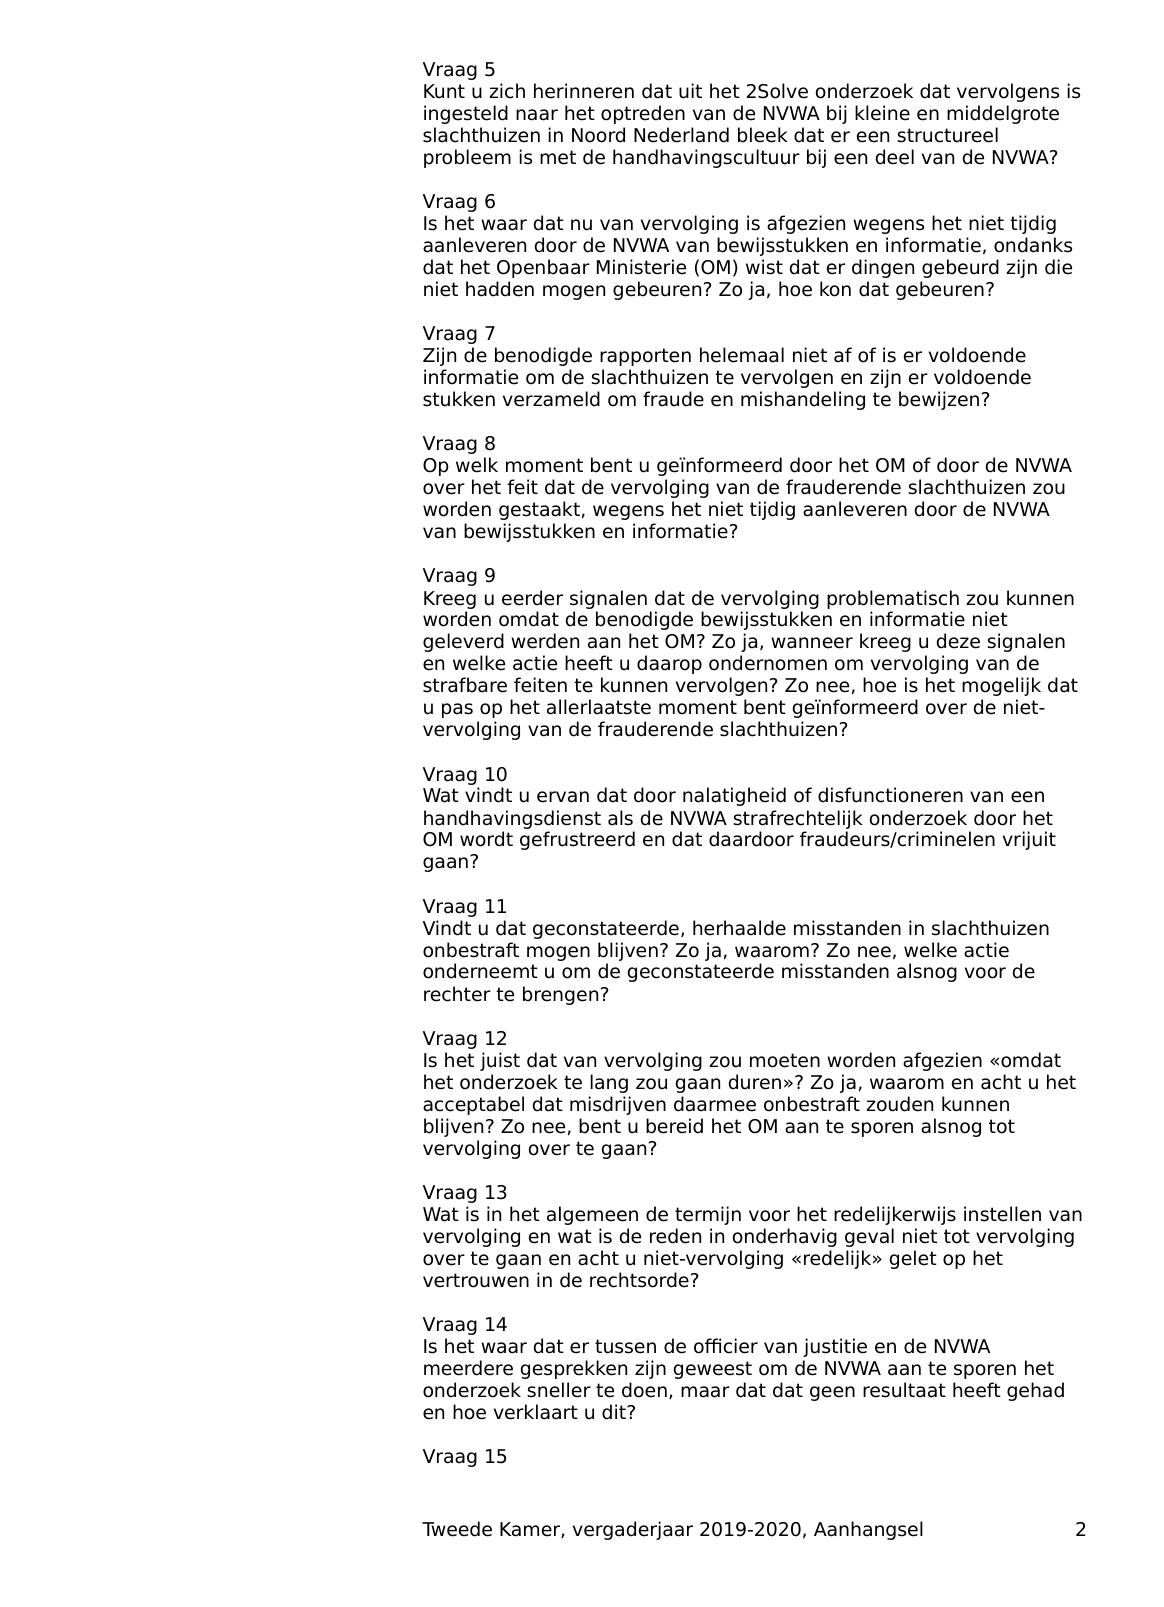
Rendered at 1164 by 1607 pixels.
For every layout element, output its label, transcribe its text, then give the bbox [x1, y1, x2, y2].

text Wat is in het algemeen de termijn voor het redelijkerwijs instellen van vervolging en wat is de reden in onderhavig geval niet tot vervolging over te gaan en acht u niet-vervolging «redelijk» gelet op het vertrouwen in de rechtsorde? [422, 1204, 1087, 1292]
text Vraag 11 [422, 896, 1087, 917]
text Vraag 10 [422, 763, 1087, 785]
text Vraag 14 [422, 1314, 1087, 1336]
text Op welk moment bent u geïnformeerd door het OM of door de NVWA over het feit dat de vervolging van de frauderende slachthuizen zou worden gestaakt, wegens het niet tijdig aanleveren door de NVWA van bewijsstukken en informatie? [422, 455, 1087, 543]
text Vraag 7 [422, 323, 1087, 345]
text Kunt u zich herinneren dat uit het 2Solve onderzoek dat vervolgens is ingesteld naar het optreden van de NVWA bij kleine en middelgrote slachthuizen in Noord Nederland bleek dat er een structureel probleem is met de handhavingscultuur bij een deel van de NVWA? [422, 81, 1087, 169]
text Vindt u dat geconstateerde, herhaalde misstanden in slachthuizen onbestraft mogen blijven? Zo ja, waarom? Zo nee, welke actie onderneemt u om de geconstateerde misstanden alsnog voor de rechter te brengen? [422, 917, 1087, 1005]
text Vraag 12 [422, 1028, 1087, 1049]
text Vraag 5 [422, 59, 1087, 81]
text Is het waar dat nu van vervolging is afgezien wegens het niet tijdig aanleveren door de NVWA van bewijsstukken en informatie, ondanks dat het Openbaar Ministerie (OM) wist dat er dingen gebeurd zijn die niet hadden mogen gebeuren? Zo ja, hoe kon dat gebeuren? [422, 213, 1087, 301]
text Vraag 6 [422, 191, 1087, 213]
text Kreeg u eerder signalen dat de vervolging problematisch zou kunnen worden omdat de benodigde bewijsstukken en informatie niet geleverd werden aan het OM? Zo ja, wanneer kreeg u deze signalen en welke actie heeft u daarop ondernomen om vervolging van de strafbare feiten te kunnen vervolgen? Zo nee, hoe is het mogelijk dat u pas op het allerlaatste moment bent geïnformeerd over de niet-vervolging van de frauderende slachthuizen? [422, 587, 1087, 741]
text Vraag 8 [422, 433, 1087, 455]
text Is het juist dat van vervolging zou moeten worden afgezien «omdat het onderzoek te lang zou gaan duren»? Zo ja, waarom en acht u het acceptabel dat misdrijven daarmee onbestraft zouden kunnen blijven? Zo nee, bent u bereid het OM aan te sporen alsnog tot vervolging over te gaan? [422, 1049, 1087, 1159]
text Zijn de benodigde rapporten helemaal niet af of is er voldoende informatie om de slachthuizen te vervolgen en zijn er voldoende stukken verzameld om fraude en mishandeling te bewijzen? [422, 345, 1087, 411]
text Is het waar dat er tussen de officier van justitie en de NVWA meerdere gesprekken zijn geweest om de NVWA aan te sporen het onderzoek sneller te doen, maar dat dat geen resultaat heeft gehad en hoe verklaart u dit? [422, 1336, 1087, 1424]
text Vraag 13 [422, 1182, 1087, 1204]
text Wat vindt u ervan dat door nalatigheid of disfunctioneren van een handhavingsdienst als de NVWA strafrechtelijk onderzoek door het OM wordt gefrustreerd en dat daardoor fraudeurs/criminelen vrijuit gaan? [422, 785, 1087, 873]
text Vraag 9 [422, 565, 1087, 587]
text Vraag 15 [422, 1446, 1087, 1468]
